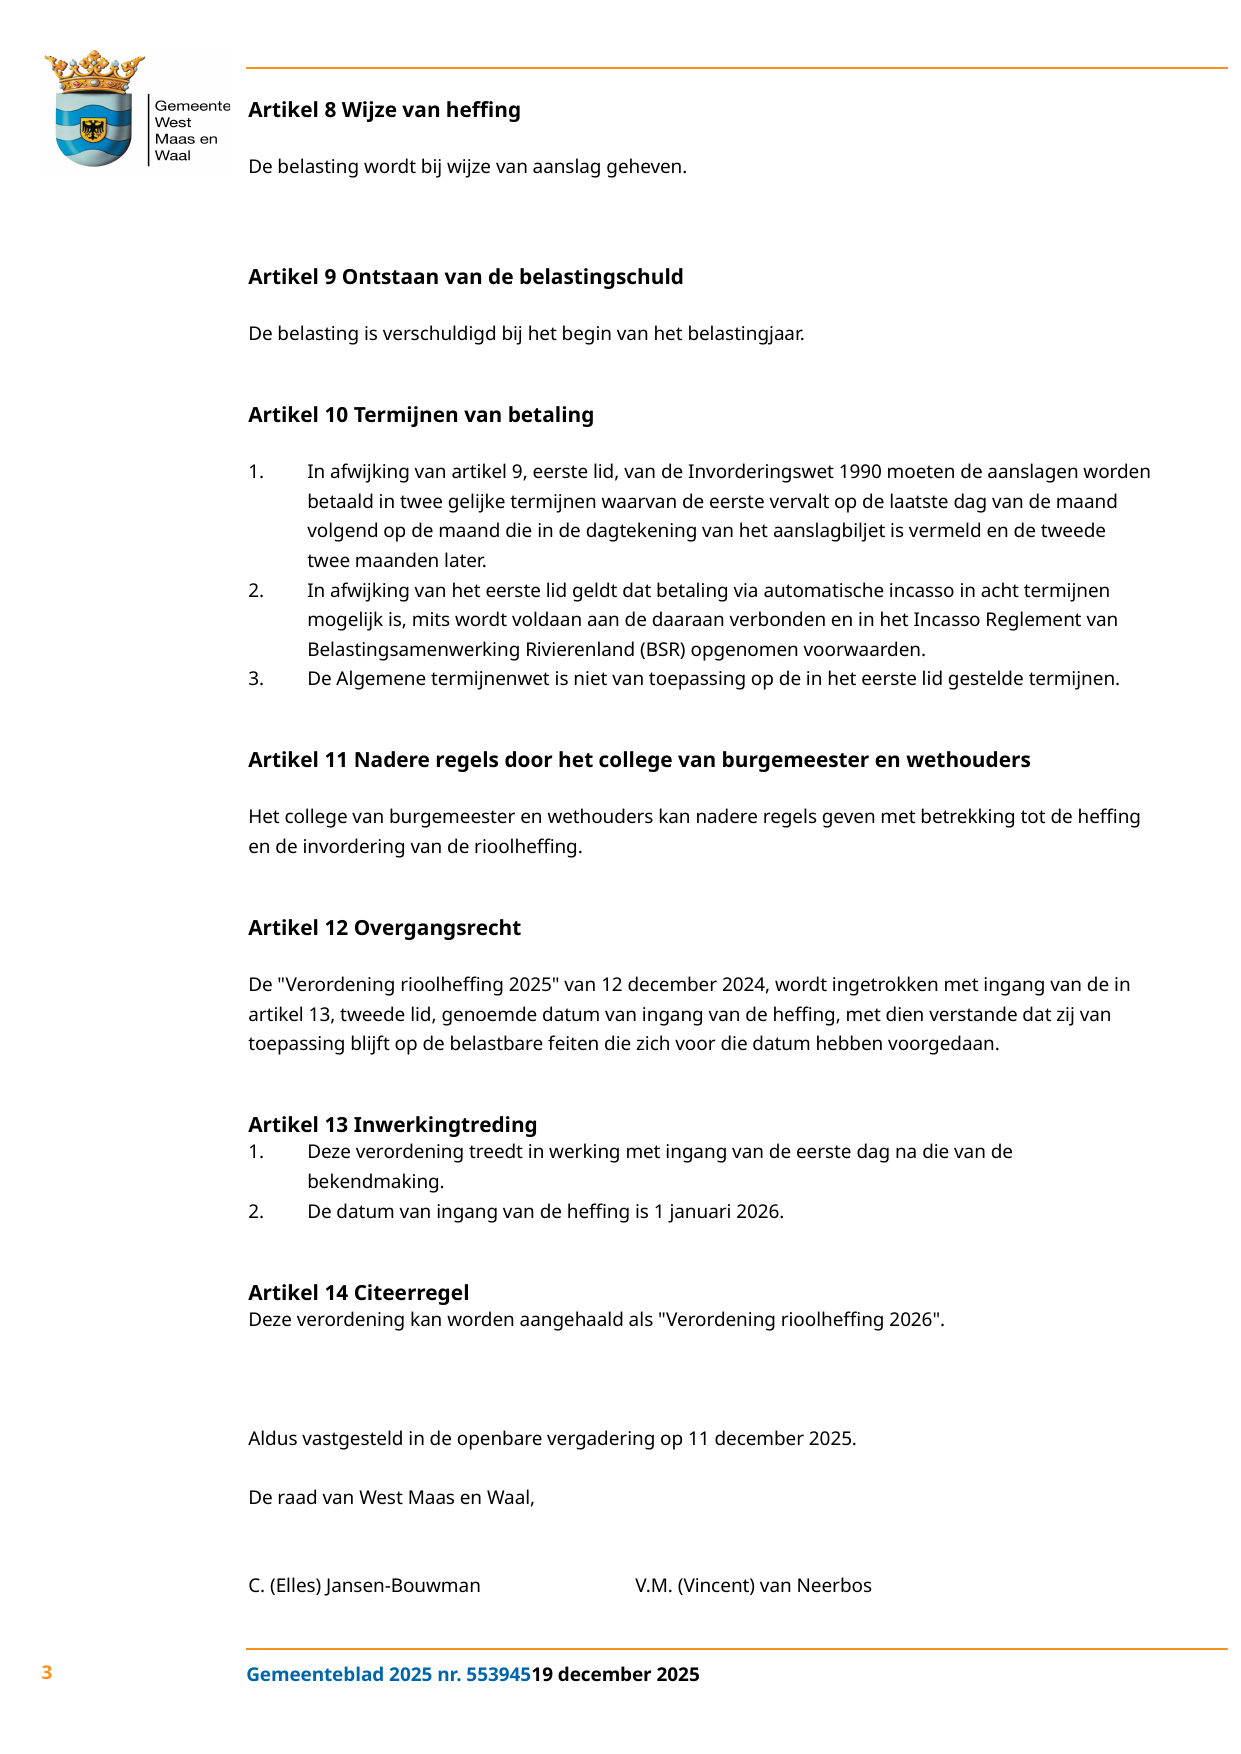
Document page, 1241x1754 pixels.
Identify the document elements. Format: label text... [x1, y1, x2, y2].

list De Algemene termijnenwet is niet van toepassing op de in het eerste lid gestelde termijnen. [248, 666, 1152, 691]
text De belasting is verschuldigd bij het begin van het belastingjaar. [248, 320, 1152, 346]
text Artikel 13 Inwerkingtreding [248, 1110, 1152, 1139]
text Artikel 9 Ontstaan van de belastingschuld [248, 262, 1152, 291]
list Deze verordening treedt in werking met ingang van de eerste dag na die van de bekendmaking. [248, 1139, 1152, 1194]
text Het college van burgemeester en wethouders kan nadere regels geven met betrekking tot de heffing en de invordering van de rioolheffing. [248, 803, 1152, 859]
text De "Verordening rioolheffing 2025" van 12 december 2024, wordt ingetrokken met ingang van de in artikel 13, tweede lid, genoemde datum van ingang van de heffing, met dien verstande dat zij van toepassing blijft op de belastbare feiten die zich voor die datum hebben voorgedaan. [248, 971, 1152, 1056]
text Aldus vastgesteld in de openbare vergadering op 11 december 2025. [248, 1425, 1152, 1450]
text Artikel 14 Citeerregel [248, 1278, 1152, 1306]
list In afwijking van het eerste lid geldt dat betaling via automatische incasso in acht termijnen mogelijk is, mits wordt voldaan aan de daaraan verbonden en in het Incasso Reglement van Belastingsamenwerking Rivierenland (BSR) opgenomen voorwaarden. [248, 577, 1152, 662]
list De datum van ingang van de heffing is 1 januari 2026. [248, 1198, 1152, 1224]
list In afwijking van artikel 9, eerste lid, van de Invorderingswet 1990 moeten de aanslagen worden betaald in twee gelijke termijnen waarvan de eerste vervalt op de laatste dag van de maand volgend op de maand die in de dagtekening van het aanslagbiljet is vermeld en de tweede twee maanden later. [248, 458, 1152, 573]
text Artikel 10 Termijnen van betaling [248, 400, 1152, 429]
picture [41, 47, 231, 172]
text De raad van West Maas en Waal, [248, 1484, 1152, 1509]
text Deze verordening kan worden aangehaald als "Verordening rioolheffing 2026". [248, 1306, 1152, 1332]
text Artikel 12 Overgangsrecht [248, 913, 1152, 942]
table_header V.M. (Vincent) van Neerbos [635, 1514, 1152, 1598]
text De belasting wordt bij wijze van aanslag geheven. [248, 153, 1152, 178]
text Artikel 11 Nadere regels door het college van burgemeester en wethouders [248, 746, 1152, 774]
table_header C. (Elles) Jansen-Bouwman [248, 1514, 635, 1598]
text Artikel 8 Wijze van heffing [248, 95, 1152, 123]
